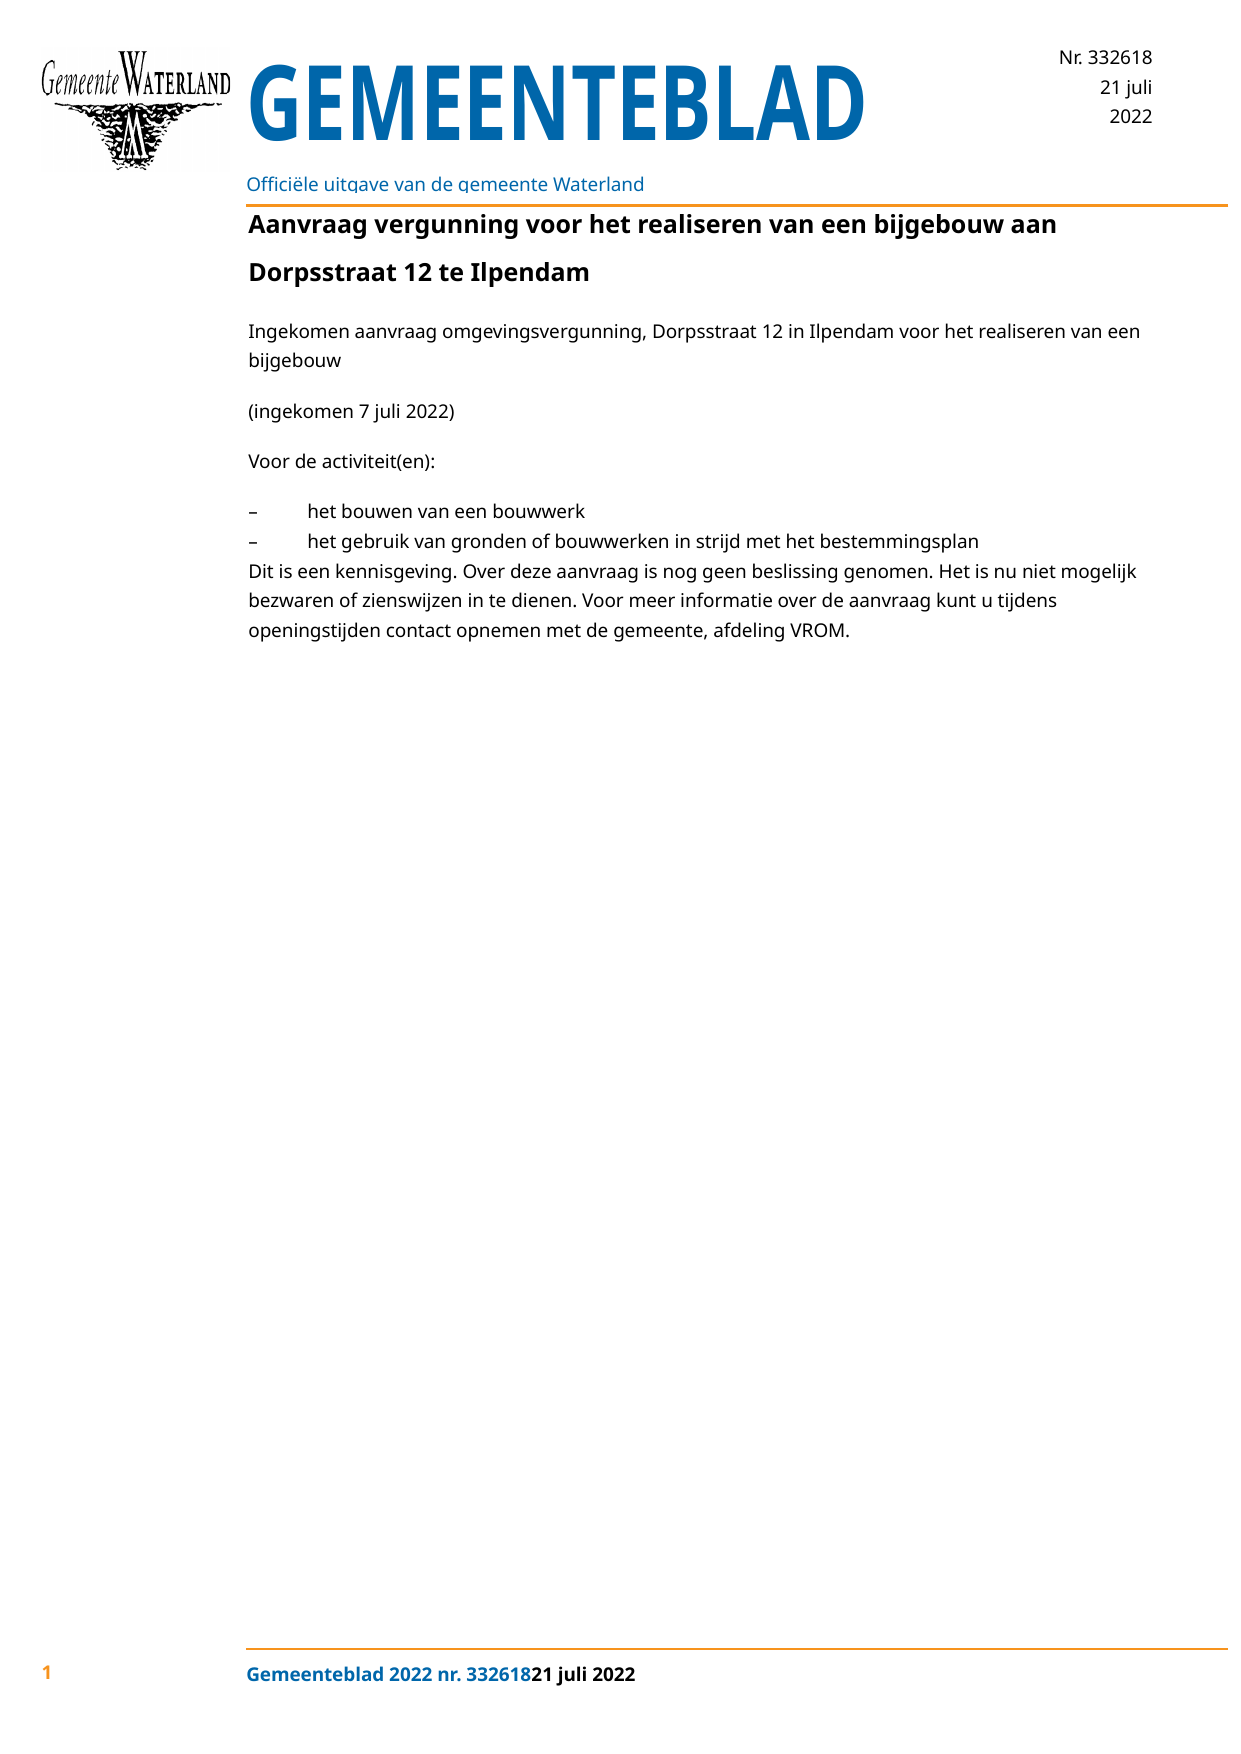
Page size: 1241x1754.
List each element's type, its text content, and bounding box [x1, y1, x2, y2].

text Voor de activiteit(en): [248, 448, 1152, 474]
text Dit is een kennisgeving. Over deze aanvraag is nog geen beslissing genomen. Het is nu niet mogelijk bezwaren of zienswijzen in te dienen. Voor meer informatie over de aanvraag kunt u tijdens openingstijden contact opnemen met de gemeente, afdeling VROM. [248, 558, 1152, 643]
list het bouwen van een bouwwerk [248, 499, 1152, 524]
text Ingekomen aanvraag omgevingsvergunning, Dorpsstraat 12 in Ilpendam voor het realiseren van een bijgebouw [248, 318, 1152, 373]
list het gebruik van gronden of bouwwerken in strijd met het bestemmingsplan [248, 528, 1152, 554]
text Aanvraag vergunning voor het realiseren van een bijgebouw aan Dorpsstraat 12 te Ilpendam [248, 207, 1152, 288]
picture [41, 47, 231, 172]
text (ingekomen 7 juli 2022) [248, 398, 1152, 424]
